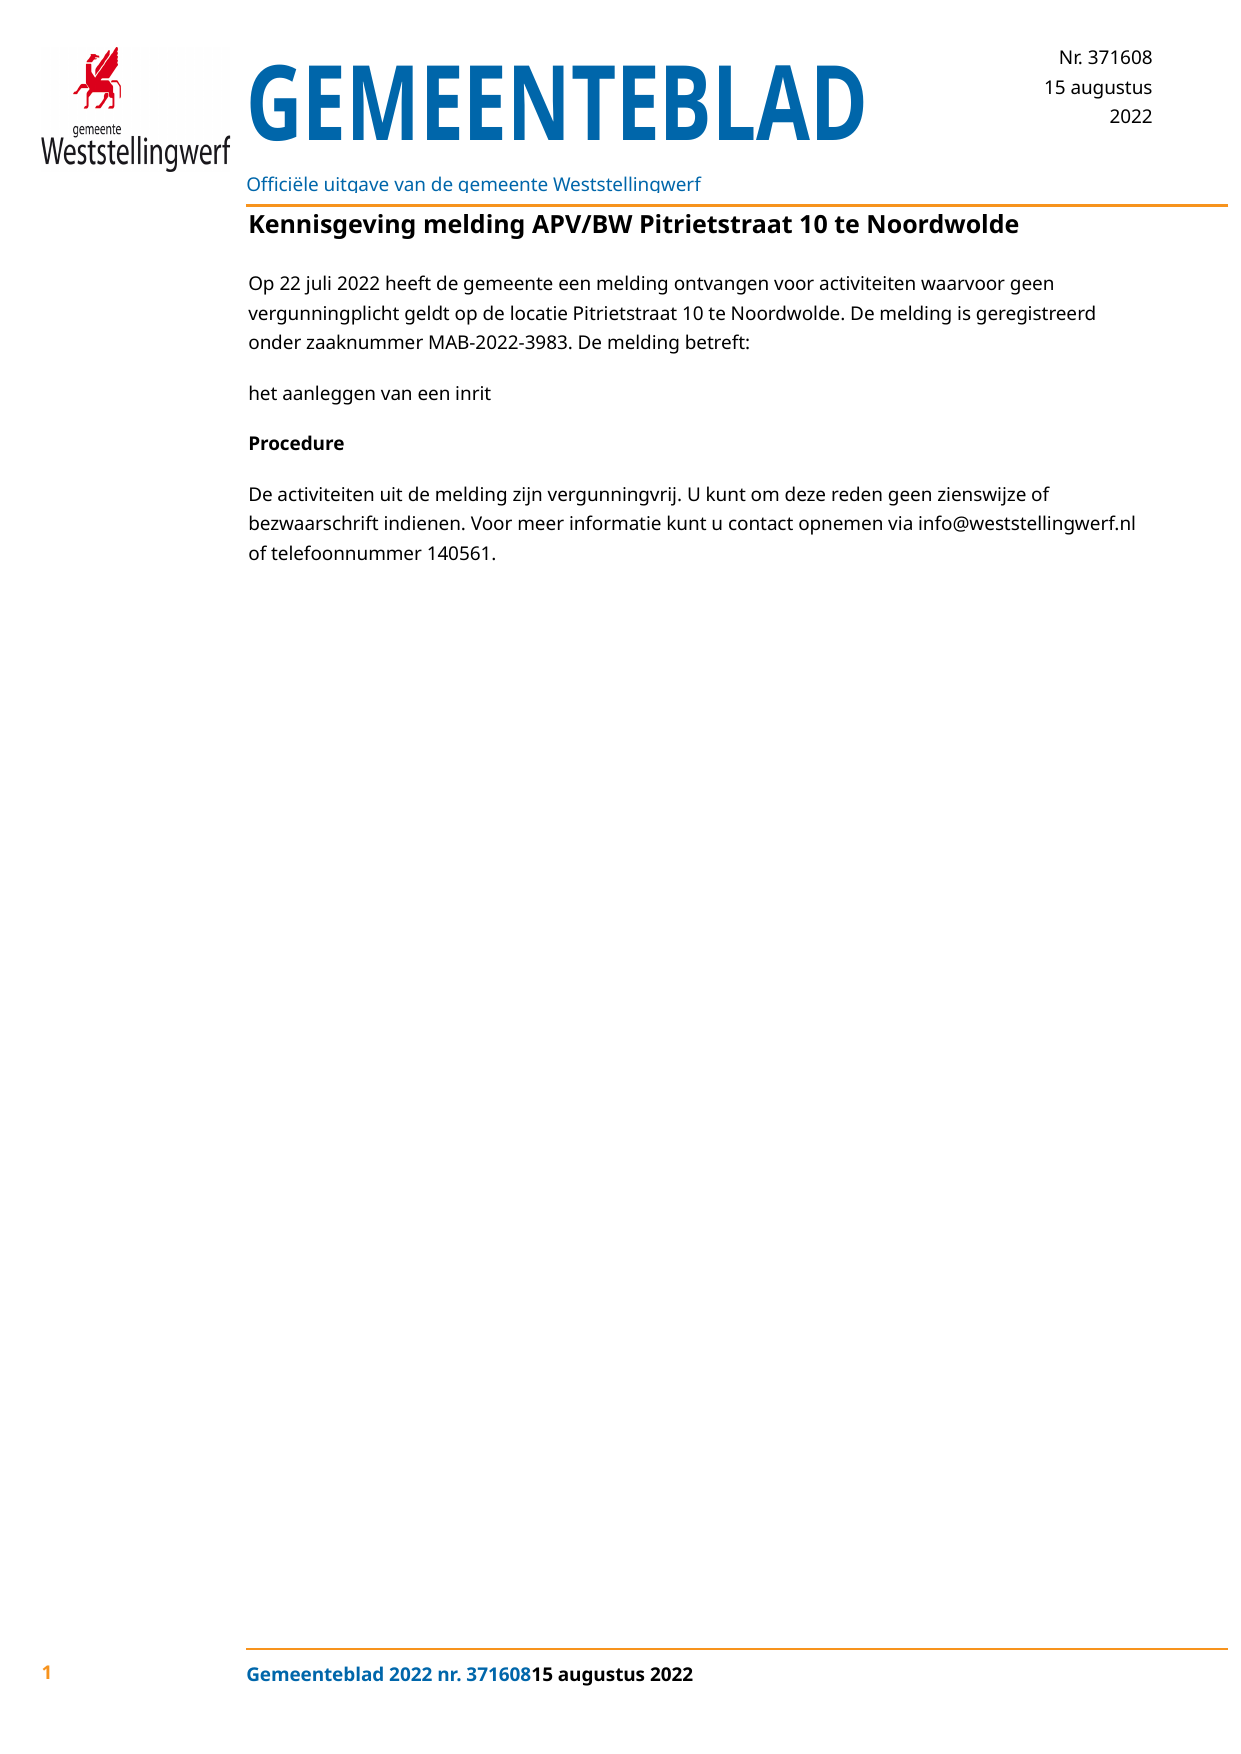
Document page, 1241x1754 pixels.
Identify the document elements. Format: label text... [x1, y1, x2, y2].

text Kennisgeving melding APV/BW Pitrietstraat 10 te Noordwolde [248, 207, 1152, 241]
picture [41, 47, 231, 172]
text Op 22 juli 2022 heeft de gemeente een melding ontvangen voor activiteiten waarvoor geen vergunningplicht geldt op de locatie Pitrietstraat 10 te Noordwolde. De melding is geregistreerd onder zaaknummer MAB-2022-3983. De melding betreft: [248, 270, 1152, 355]
text het aanleggen van een inrit [248, 380, 1152, 406]
text De activiteiten uit de melding zijn vergunningvrij. U kunt om deze reden geen zienswijze of bezwaarschrift indienen. Voor meer informatie kunt u contact opnemen via info@weststellingwerf.nl of telefoonnummer 140561. [248, 481, 1152, 566]
text Procedure [248, 430, 1152, 456]
